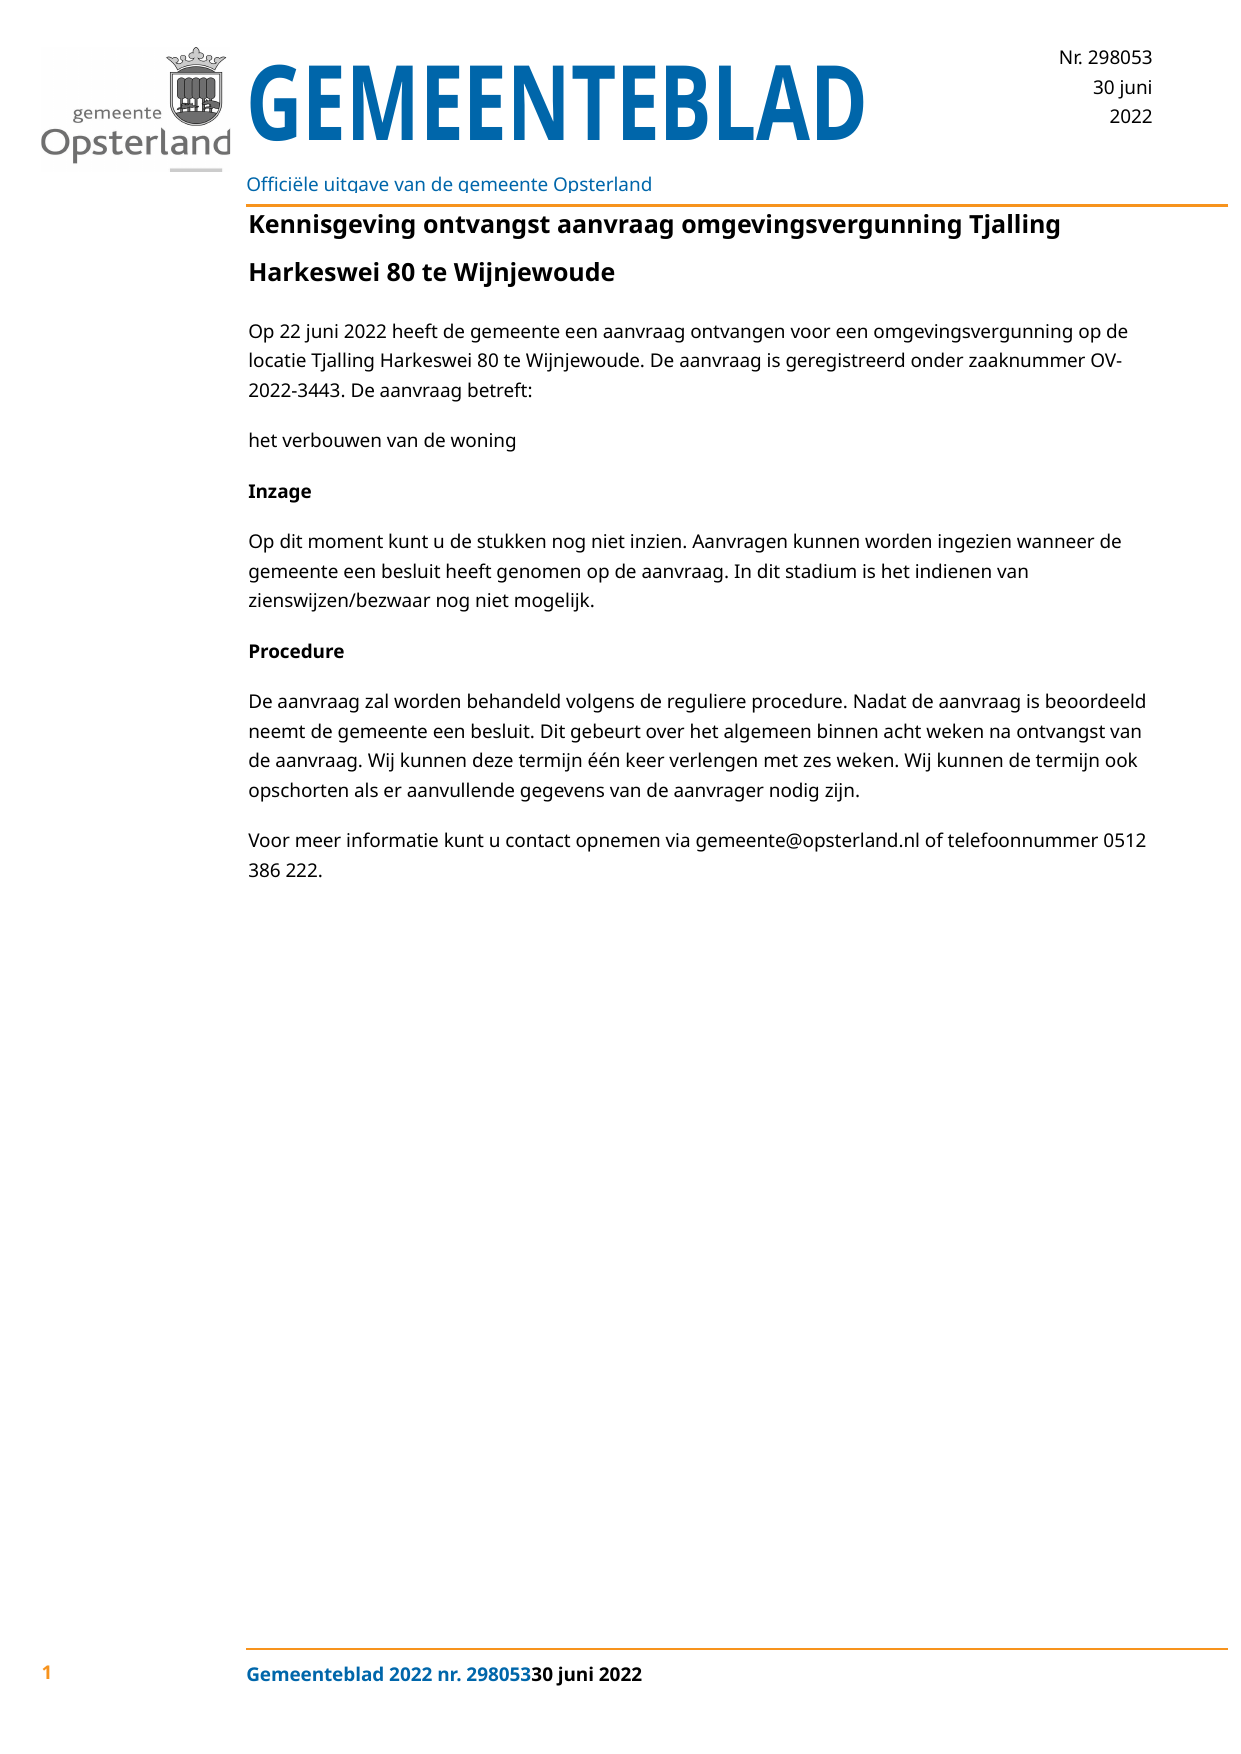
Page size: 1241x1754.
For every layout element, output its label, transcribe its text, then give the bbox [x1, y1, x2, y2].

text het verbouwen van de woning [248, 427, 1152, 453]
text Procedure [248, 638, 1152, 664]
text Inzage [248, 478, 1152, 504]
text Op dit moment kunt u de stukken nog niet inzien. Aanvragen kunnen worden ingezien wanneer de gemeente een besluit heeft genomen op de aanvraag. In dit stadium is het indienen van zienswijzen/bezwaar nog niet mogelijk. [248, 528, 1152, 613]
text Op 22 juni 2022 heeft de gemeente een aanvraag ontvangen voor een omgevingsvergunning op de locatie Tjalling Harkeswei 80 te Wijnjewoude. De aanvraag is geregistreerd onder zaaknummer OV-2022-3443. De aanvraag betreft: [248, 318, 1152, 403]
text De aanvraag zal worden behandeld volgens de reguliere procedure. Nadat de aanvraag is beoordeeld neemt de gemeente een besluit. Dit gebeurt over het algemeen binnen acht weken na ontvangst van de aanvraag. Wij kunnen deze termijn één keer verlengen met zes weken. Wij kunnen de termijn ook opschorten als er aanvullende gegevens van de aanvrager nodig zijn. [248, 688, 1152, 803]
picture [41, 47, 231, 172]
text Voor meer informatie kunt u contact opnemen via gemeente@opsterland.nl of telefoonnummer 0512 386 222. [248, 827, 1152, 883]
text Kennisgeving ontvangst aanvraag omgevingsvergunning Tjalling Harkeswei 80 te Wijnjewoude [248, 207, 1152, 288]
